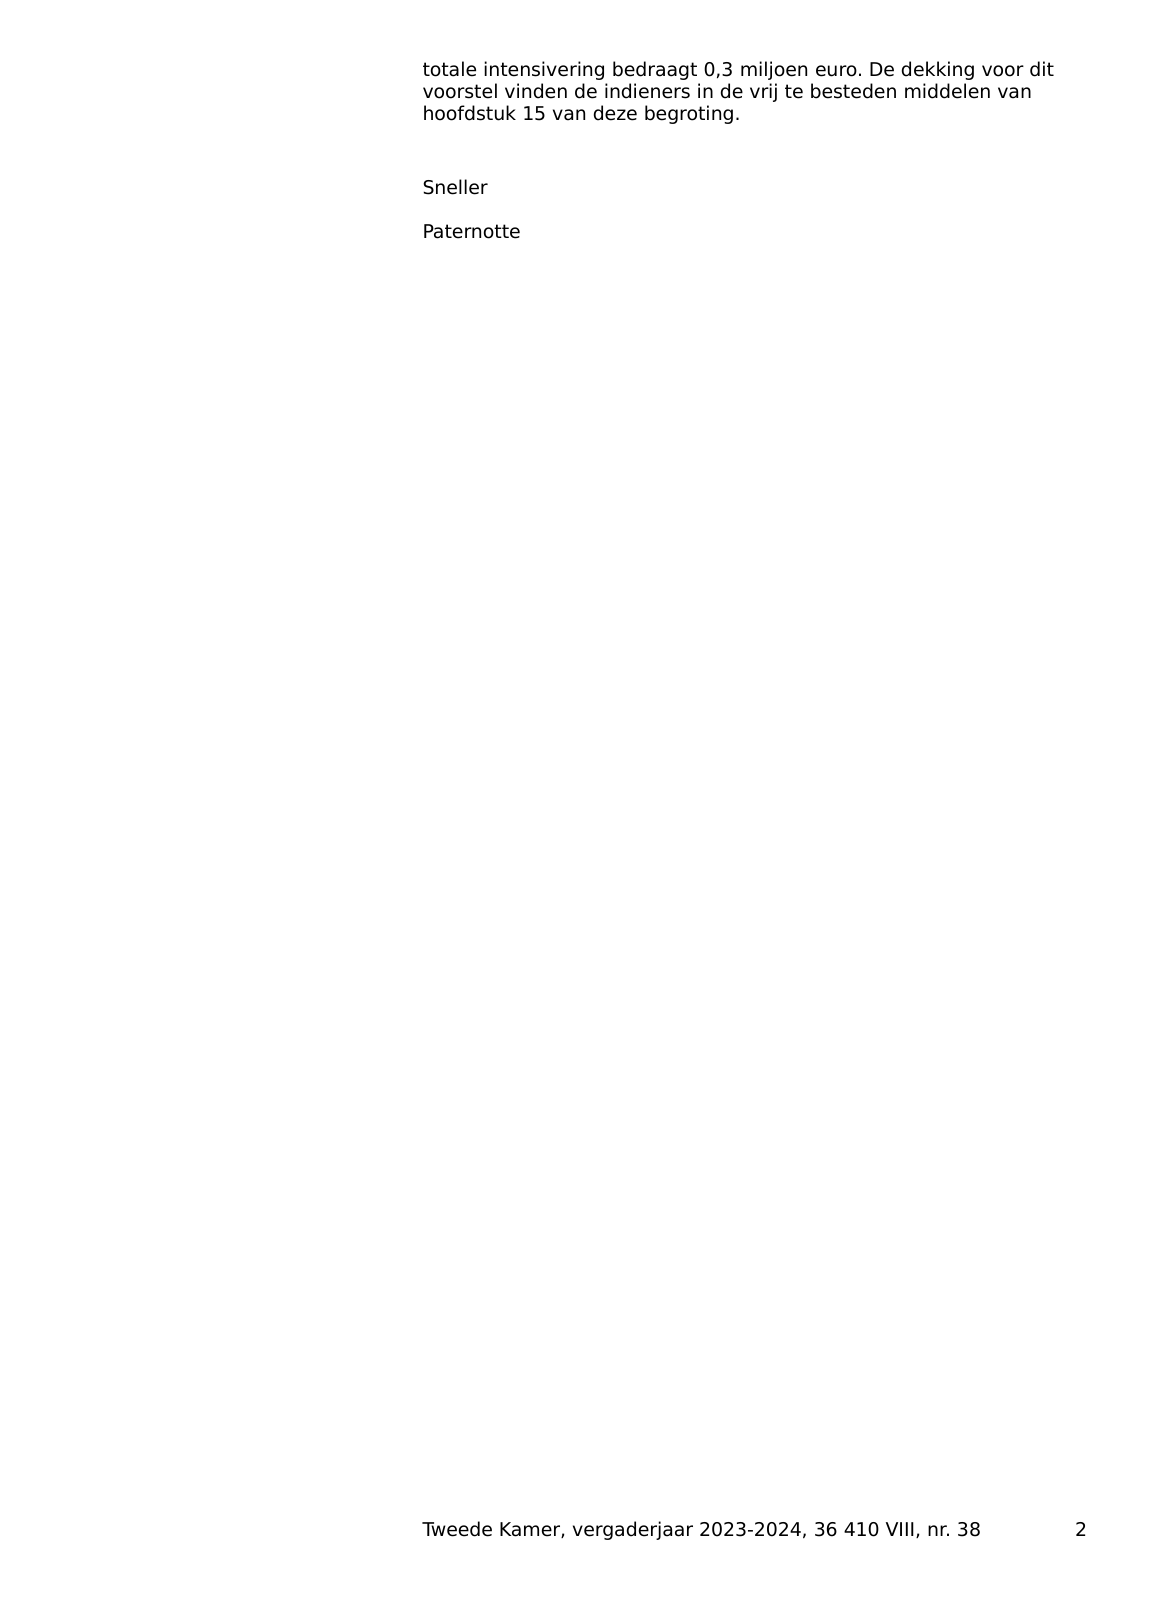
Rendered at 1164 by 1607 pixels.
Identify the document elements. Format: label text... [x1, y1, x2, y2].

text totale intensivering bedraagt 0,3 miljoen euro. De dekking voor dit voorstel vinden de indieners in de vrij te besteden middelen van hoofdstuk 15 van deze begroting. [422, 59, 1087, 125]
text Sneller Paternotte [422, 155, 1087, 243]
